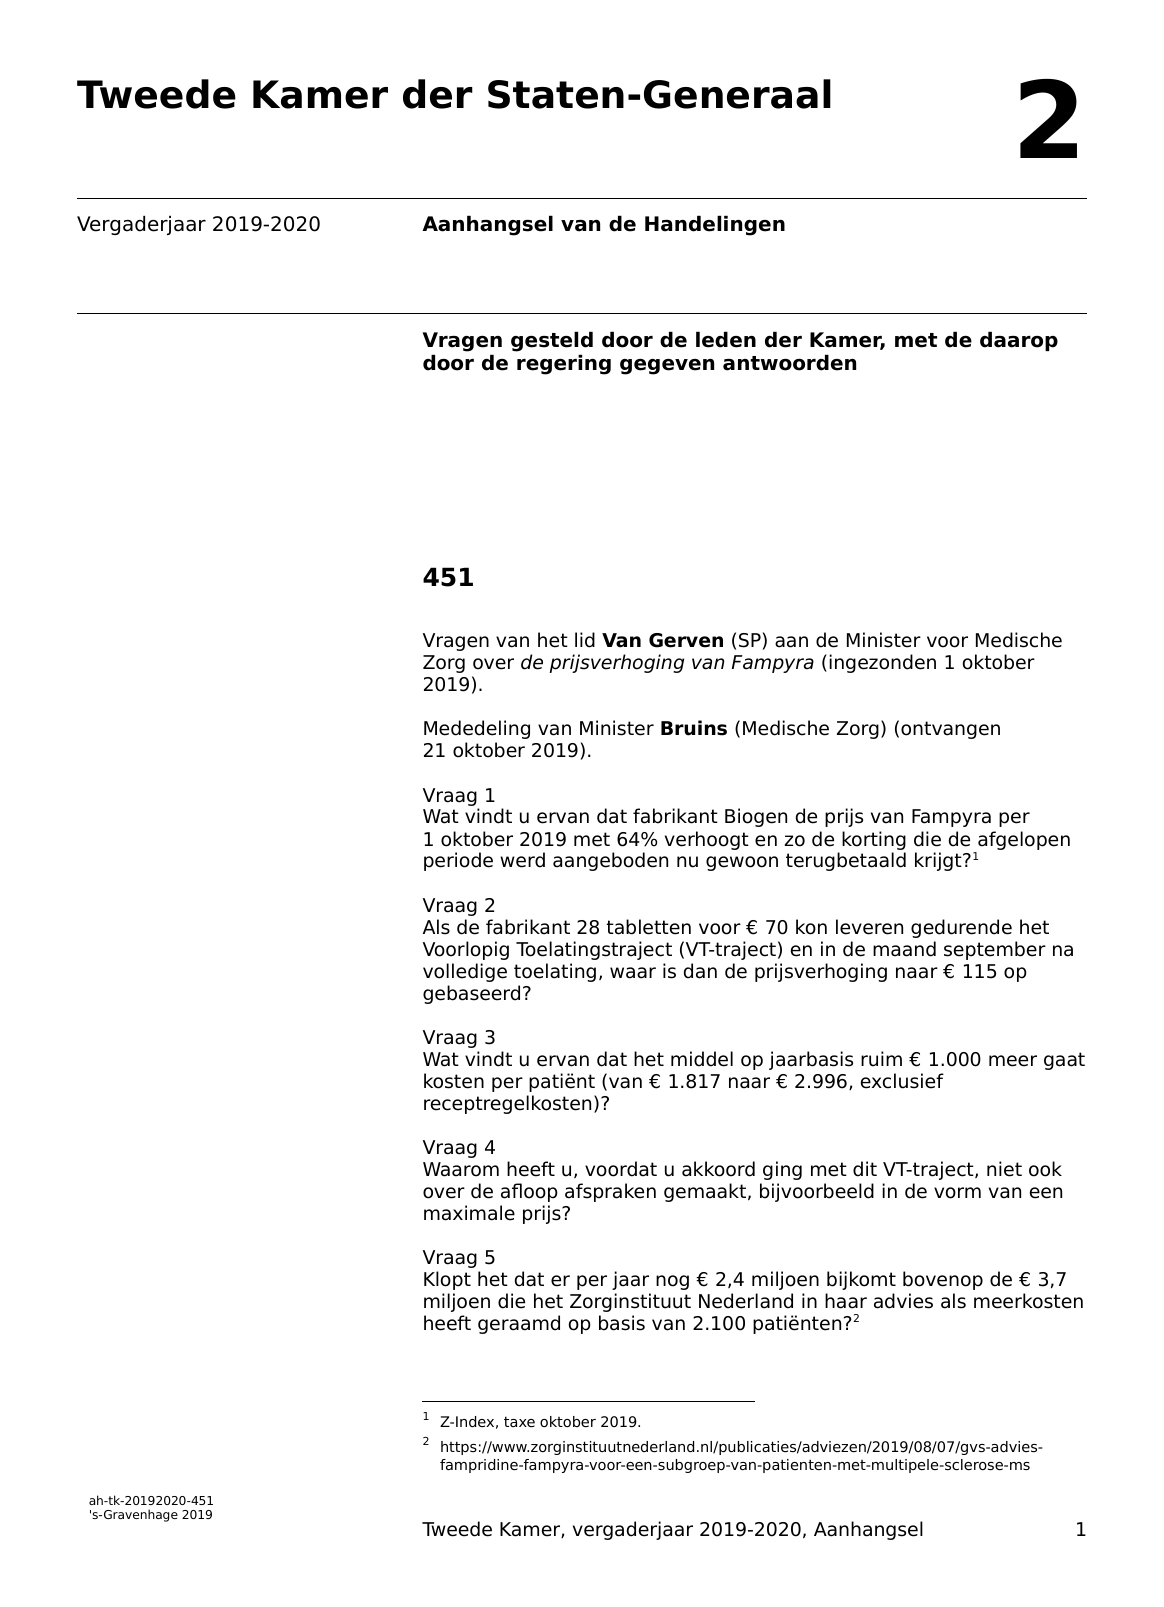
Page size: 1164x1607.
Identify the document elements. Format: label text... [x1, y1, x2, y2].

text Vraag 3 [422, 1027, 1087, 1049]
text Wat vindt u ervan dat het middel op jaarbasis ruim € 1.000 meer gaat kosten per patiënt (van € 1.817 naar € 2.996, exclusief receptregelkosten)? [422, 1049, 1087, 1114]
text https://www.zorginstituutnederland.nl/publicaties/adviezen/2019/08/07/gvs-advies-fampridine-fampyra-voor-een-subgroep-van-patienten-met-multipele-sclerose-ms [422, 1435, 1087, 1474]
text Vraag 4 [422, 1137, 1087, 1159]
table_cell Vergaderjaar 2019-2020 [77, 199, 422, 313]
text Waarom heeft u, voordat u akkoord ging met dit VT-traject, niet ook over de afloop afspraken gemaakt, bijvoorbeeld in de vorm van een maximale prijs? [422, 1159, 1087, 1225]
text ah-tk-20192020-451 [88, 1494, 323, 1508]
table_header 2 [886, 59, 1087, 198]
text Wat vindt u ervan dat fabrikant Biogen de prijs van Fampyra per 1 oktober 2019 met 64% verhoogt en zo de korting die de afgelopen periode werd aangeboden nu gewoon terugbetaald krijgt? [422, 806, 1087, 872]
text 's-Gravenhage 2019 [88, 1508, 323, 1522]
text Vraag 1 [422, 784, 1087, 806]
text Vragen van het lid Van Gerven (SP) aan de Minister voor Medische Zorg over de prijsverhoging van Fampyra (ingezonden 1 oktober 2019). [422, 630, 1087, 696]
text Z-Index, taxe oktober 2019. [422, 1410, 1087, 1432]
text 451 [422, 563, 1087, 592]
text Vraag 2 [422, 894, 1087, 917]
text Mededeling van Minister Bruins (Medische Zorg) (ontvangen 21 oktober 2019). [422, 718, 1087, 762]
table_header Tweede Kamer der Staten-Generaal [77, 59, 886, 198]
text Als de fabrikant 28 tabletten voor € 70 kon leveren gedurende het Voorlopig Toelatingstraject (VT-traject) en in de maand september na volledige toelating, waar is dan de prijsverhoging naar € 115 op gebaseerd? [422, 917, 1087, 1004]
table_cell [77, 314, 422, 375]
table_cell Vragen gesteld door de leden der Kamer, met de daarop door de regering gegeven antwoorden [422, 314, 1087, 375]
table_cell Aanhangsel van de Handelingen [422, 199, 1087, 313]
text Vraag 5 [422, 1247, 1087, 1269]
text Klopt het dat er per jaar nog € 2,4 miljoen bijkomt bovenop de € 3,7 miljoen die het Zorginstituut Nederland in haar advies als meerkosten heeft geraamd op basis van 2.100 patiënten? [422, 1269, 1087, 1335]
